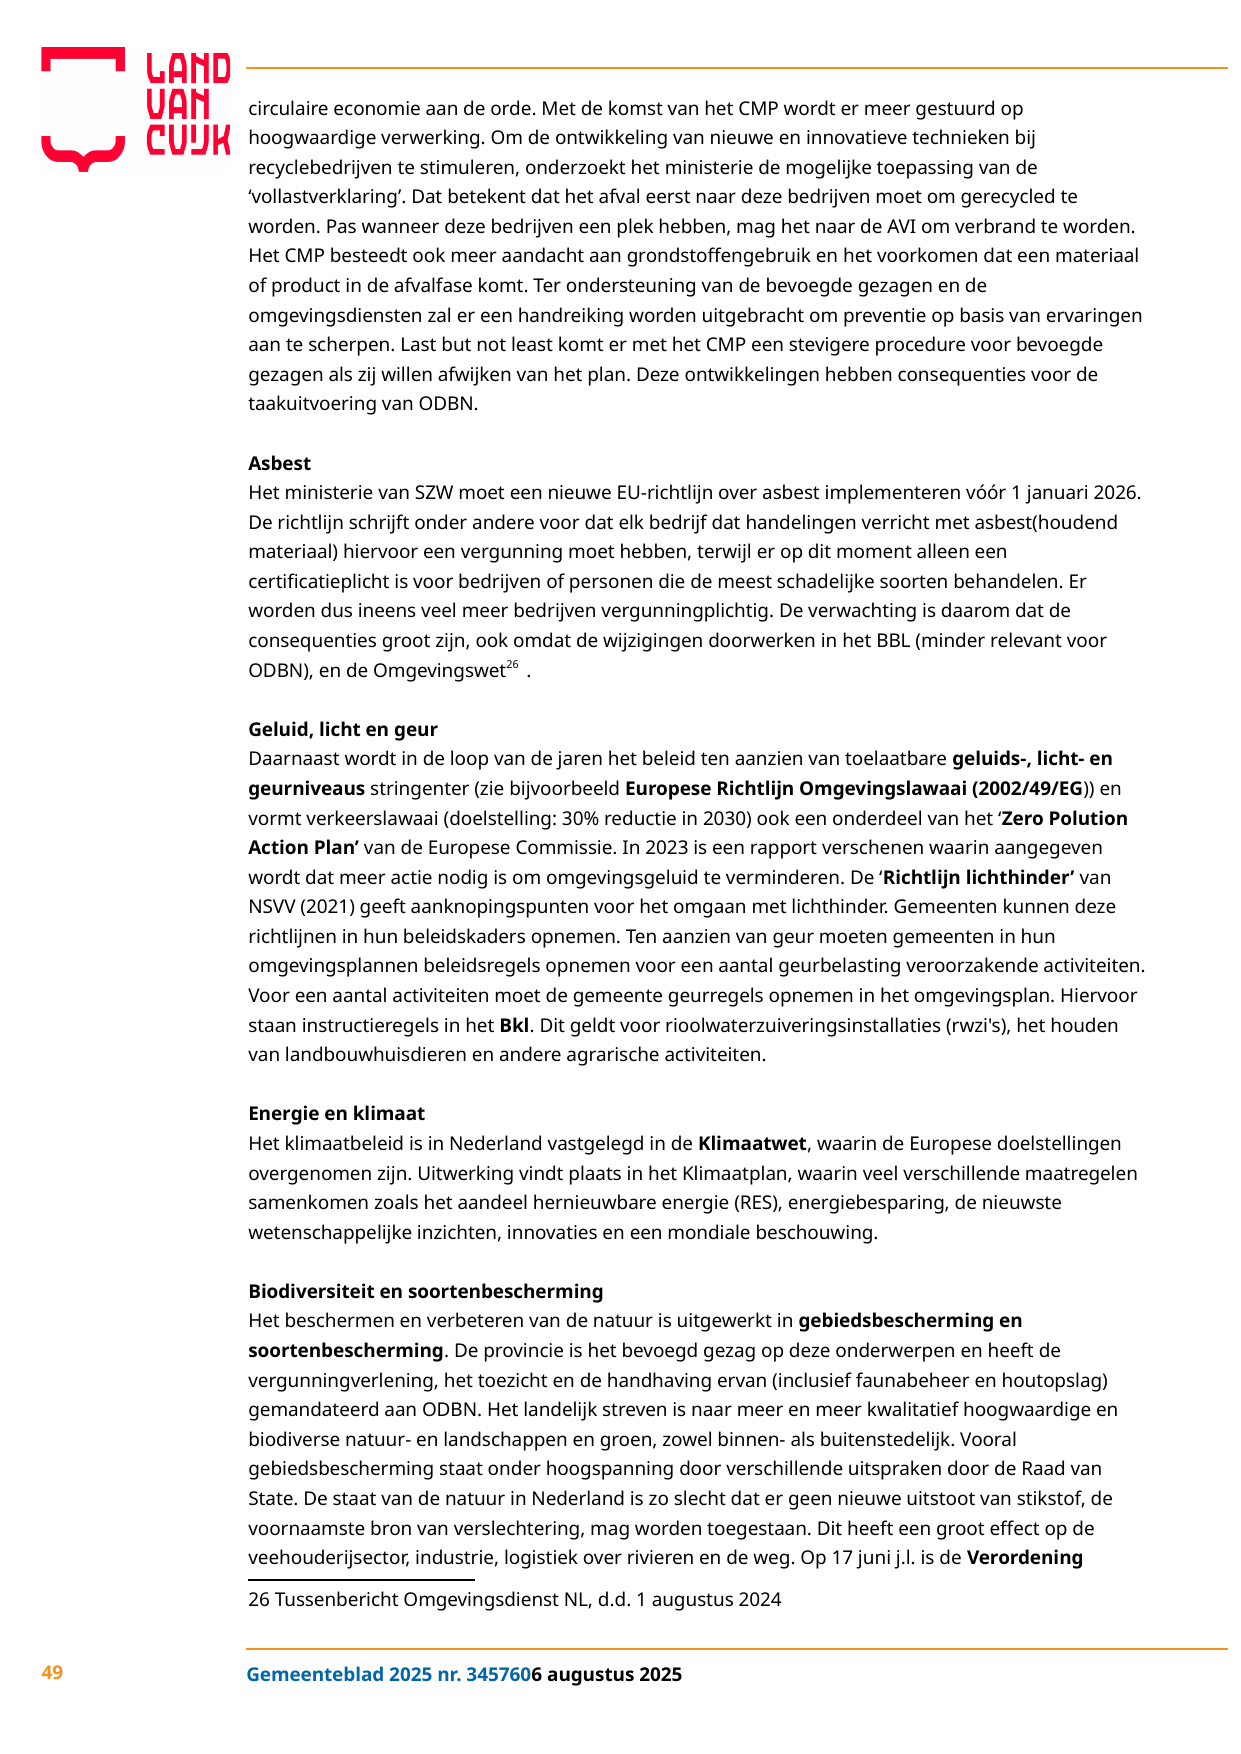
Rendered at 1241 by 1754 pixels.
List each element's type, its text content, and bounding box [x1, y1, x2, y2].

picture [41, 47, 231, 172]
text Het ministerie van SZW moet een nieuwe EU-richtlijn over asbest implementeren vóór 1 januari 2026. De richtlijn schrijft onder andere voor dat elk bedrijf dat handelingen verricht met asbest(houdend materiaal) hiervoor een vergunning moet hebben, terwijl er op dit moment alleen een certificatieplicht is voor bedrijven of personen die de meest schadelijke soorten behandelen. Er worden dus ineens veel meer bedrijven vergunningplichtig. De verwachting is daarom dat de consequenties groot zijn, ook omdat de wijzigingen doorwerken in het BBL (minder relevant voor ODBN), en de Omgevingswet . [248, 479, 1152, 683]
text circulaire economie aan de orde. Met de komst van het CMP wordt er meer gestuurd op hoogwaardige verwerking. Om de ontwikkeling van nieuwe en innovatieve technieken bij recyclebedrijven te stimuleren, onderzoekt het ministerie de mogelijke toepassing van de ‘vollastverklaring’. Dat betekent dat het afval eerst naar deze bedrijven moet om gerecycled te worden. Pas wanneer deze bedrijven een plek hebben, mag het naar de AVI om verbrand te worden. Het CMP besteedt ook meer aandacht aan grondstoffengebruik en het voorkomen dat een materiaal of product in de afvalfase komt. Ter ondersteuning van de bevoegde gezagen en de omgevingsdiensten zal er een handreiking worden uitgebracht om preventie op basis van ervaringen aan te scherpen. Last but not least komt er met het CMP een stevigere procedure voor bevoegde gezagen als zij willen afwijken van het plan. Deze ontwikkelingen hebben consequenties voor de taakuitvoering van ODBN. [248, 95, 1152, 416]
text Het beschermen en verbeteren van de natuur is uitgewerkt in gebiedsbescherming en soortenbescherming. De provincie is het bevoegd gezag op deze onderwerpen en heeft de vergunningverlening, het toezicht en de handhaving ervan (inclusief faunabeheer en houtopslag) gemandateerd aan ODBN. Het landelijk streven is naar meer en meer kwalitatief hoogwaardige en biodiverse natuur- en landschappen en groen, zowel binnen- als buitenstedelijk. Vooral gebiedsbescherming staat onder hoogspanning door verschillende uitspraken door de Raad van State. De staat van de natuur in Nederland is zo slecht dat er geen nieuwe uitstoot van stikstof, de voornaamste bron van verslechtering, mag worden toegestaan. Dit heeft een groot effect op de veehouderijsector, industrie, logistiek over rivieren en de weg. Op 17 juni j.l. is de Verordening [248, 1308, 1152, 1570]
text Biodiversiteit en soortenbescherming [248, 1278, 1152, 1304]
text Geluid, licht en geur [248, 716, 1152, 742]
text Daarnaast wordt in de loop van de jaren het beleid ten aanzien van toelaatbare geluids-, licht- en geurniveaus stringenter (zie bijvoorbeeld Europese Richtlijn Omgevingslawaai (2002/49/EG)) en vormt verkeerslawaai (doelstelling: 30% reductie in 2030) ook een onderdeel van het ‘Zero Polution Action Plan’ van de Europese Commissie. In 2023 is een rapport verschenen waarin aangegeven wordt dat meer actie nodig is om omgevingsgeluid te verminderen. De ‘Richtlijn lichthinder’ van NSVV (2021) geeft aanknopingspunten voor het omgaan met lichthinder. Gemeenten kunnen deze richtlijnen in hun beleidskaders opnemen. Ten aanzien van geur moeten gemeenten in hun omgevingsplannen beleidsregels opnemen voor een aantal geurbelasting veroorzakende activiteiten. Voor een aantal activiteiten moet de gemeente geurregels opnemen in het omgevingsplan. Hiervoor staan instructieregels in het Bkl. Dit geldt voor rioolwaterzuiveringsinstallaties (rwzi's), het houden van landbouwhuisdieren en andere agrarische activiteiten. [248, 746, 1152, 1067]
text Energie en klimaat [248, 1101, 1152, 1126]
text Tussenbericht Omgevingsdienst NL, d.d. 1 augustus 2024 [248, 1586, 1152, 1612]
text Asbest [248, 450, 1152, 476]
text Het klimaatbeleid is in Nederland vastgelegd in de Klimaatwet, waarin de Europese doelstellingen overgenomen zijn. Uitwerking vindt plaats in het Klimaatplan, waarin veel verschillende maatregelen samenkomen zoals het aandeel hernieuwbare energie (RES), energiebesparing, de nieuwste wetenschappelijke inzichten, innovaties en een mondiale beschouwing. [248, 1130, 1152, 1245]
